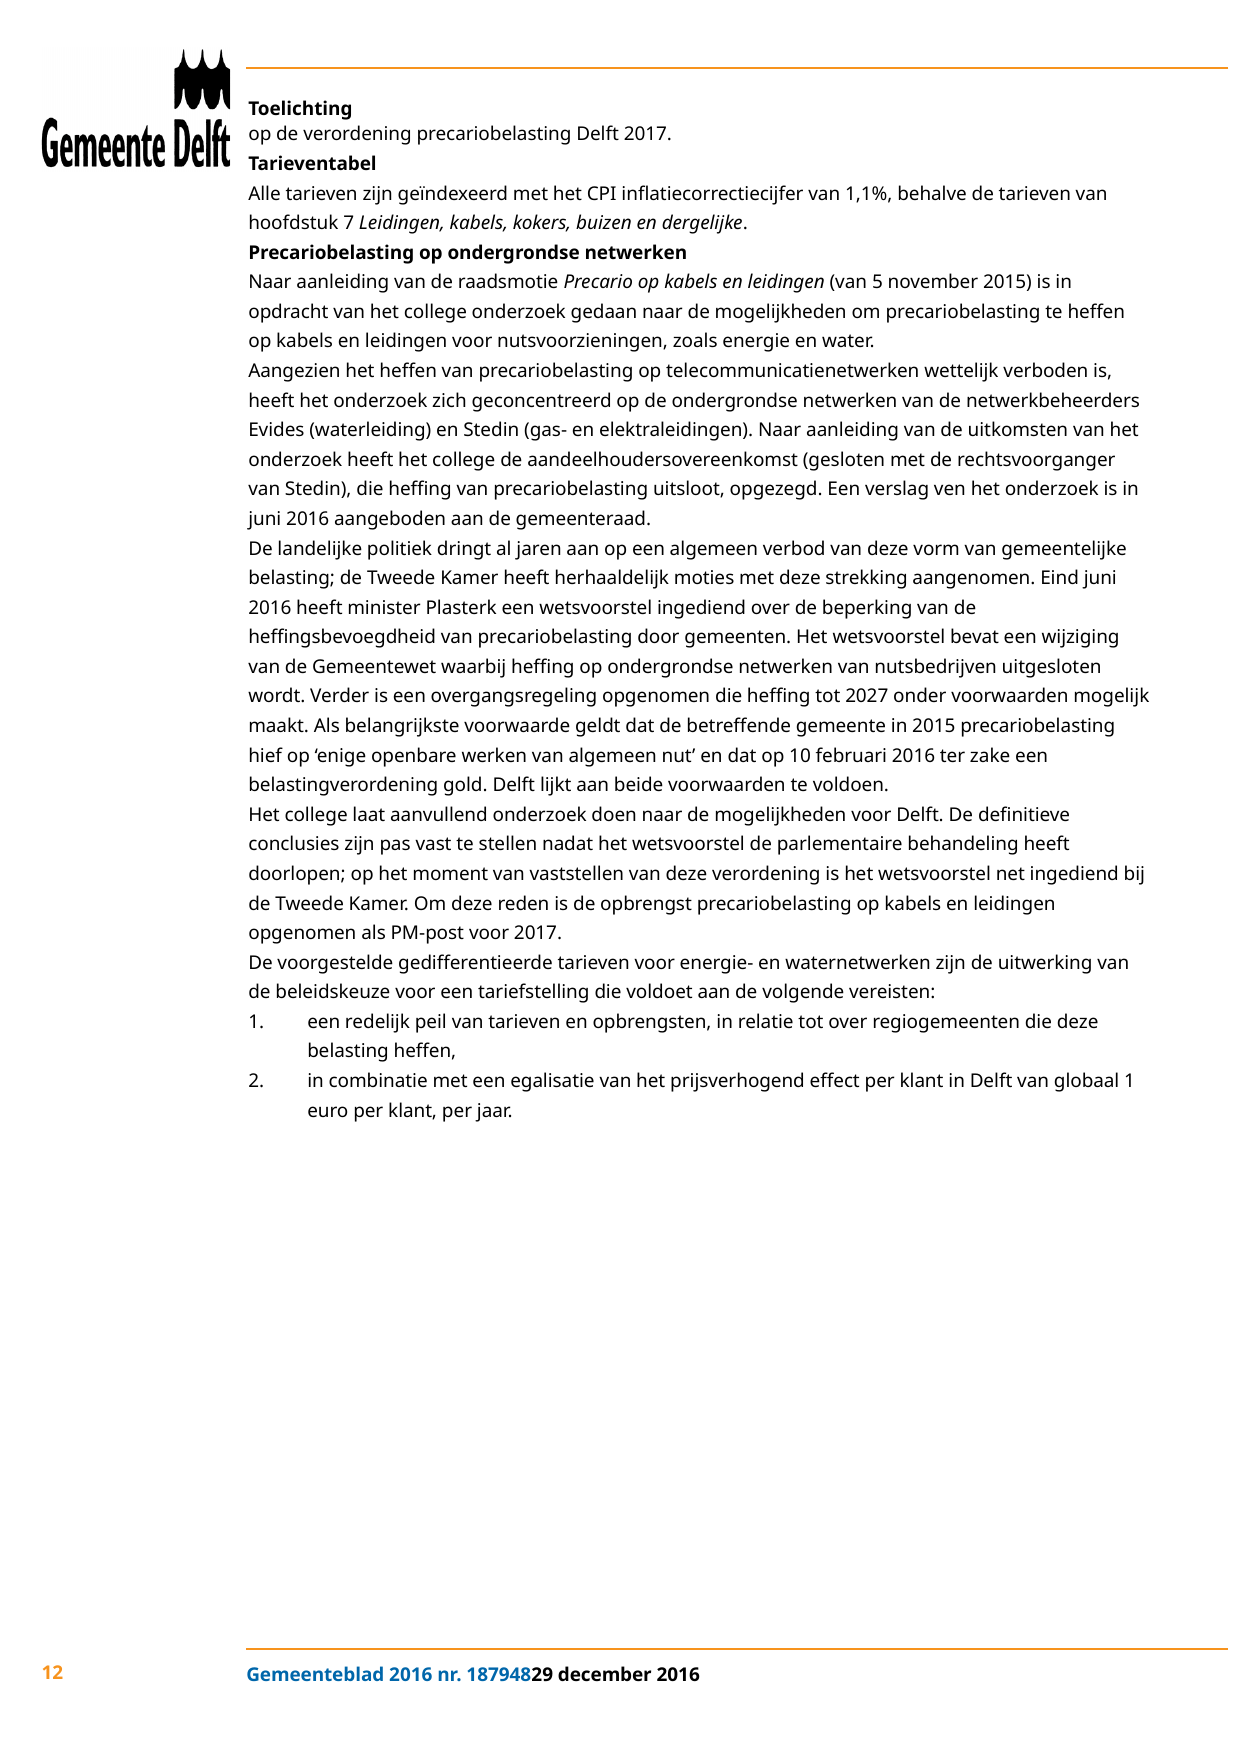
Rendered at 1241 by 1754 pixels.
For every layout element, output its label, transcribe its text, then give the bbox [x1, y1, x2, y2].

list een redelijk peil van tarieven en opbrengsten, in relatie tot over regiogemeenten die deze belasting heffen, [248, 1008, 1152, 1063]
text De landelijke politiek dringt al jaren aan op een algemeen verbod van deze vorm van gemeentelijke belasting; de Tweede Kamer heeft herhaaldelijk moties met deze strekking aangenomen. Eind juni 2016 heeft minister Plasterk een wetsvoorstel ingediend over de beperking van de heffingsbevoegdheid van precariobelasting door gemeenten. Het wetsvoorstel bevat een wijziging van de Gemeentewet waarbij heffing op ondergrondse netwerken van nutsbedrijven uitgesloten wordt. Verder is een overgangsregeling opgenomen die heffing tot 2027 onder voorwaarden mogelijk maakt. Als belangrijkste voorwaarde geldt dat de betreffende gemeente in 2015 precariobelasting hief op ‘enige openbare werken van algemeen nut’ en dat op 10 februari 2016 ter zake een belastingverordening gold. Delft lijkt aan beide voorwaarden te voldoen. [248, 535, 1152, 797]
text Het college laat aanvullend onderzoek doen naar de mogelijkheden voor Delft. De definitieve conclusies zijn pas vast te stellen nadat het wetsvoorstel de parlementaire behandeling heeft doorlopen; op het moment van vaststellen van deze verordening is het wetsvoorstel net ingediend bij de Tweede Kamer. Om deze reden is de opbrengst precariobelasting op kabels en leidingen opgenomen als PM-post voor 2017. [248, 801, 1152, 945]
list in combinatie met een egalisatie van het prijsverhogend effect per klant in Delft van globaal 1 euro per klant, per jaar. [248, 1067, 1152, 1123]
text Naar aanleiding van de raadsmotie Precario op kabels en leidingen (van 5 november 2015) is in opdracht van het college onderzoek gedaan naar de mogelijkheden om precariobelasting te heffen op kabels en leidingen voor nutsvoorzieningen, zoals energie en water. [248, 268, 1152, 353]
text Alle tarieven zijn geïndexeerd met het CPI inflatiecorrectiecijfer van 1,1%, behalve de tarieven van hoofdstuk 7 Leidingen, kabels, kokers, buizen en dergelijke. [248, 180, 1152, 235]
text Precariobelasting op ondergrondse netwerken [248, 239, 1152, 265]
text Aangezien het heffen van precariobelasting op telecommunicatienetwerken wettelijk verboden is, heeft het onderzoek zich geconcentreerd op de ondergrondse netwerken van de netwerkbeheerders Evides (waterleiding) en Stedin (gas- en elektraleidingen). Naar aanleiding van de uitkomsten van het onderzoek heeft het college de aandeelhoudersovereenkomst (gesloten met de rechtsvoorganger van Stedin), die heffing van precariobelasting uitsloot, opgezegd. Een verslag ven het onderzoek is in juni 2016 aangeboden aan de gemeenteraad. [248, 357, 1152, 531]
text Toelichting [248, 95, 1152, 121]
text op de verordening precariobelasting Delft 2017. [248, 121, 1152, 146]
text De voorgestelde gedifferentieerde tarieven voor energie- en waternetwerken zijn de uitwerking van de beleidskeuze voor een tariefstelling die voldoet aan de volgende vereisten: [248, 949, 1152, 1004]
text Tarieventabel [248, 150, 1152, 176]
picture [41, 47, 231, 172]
